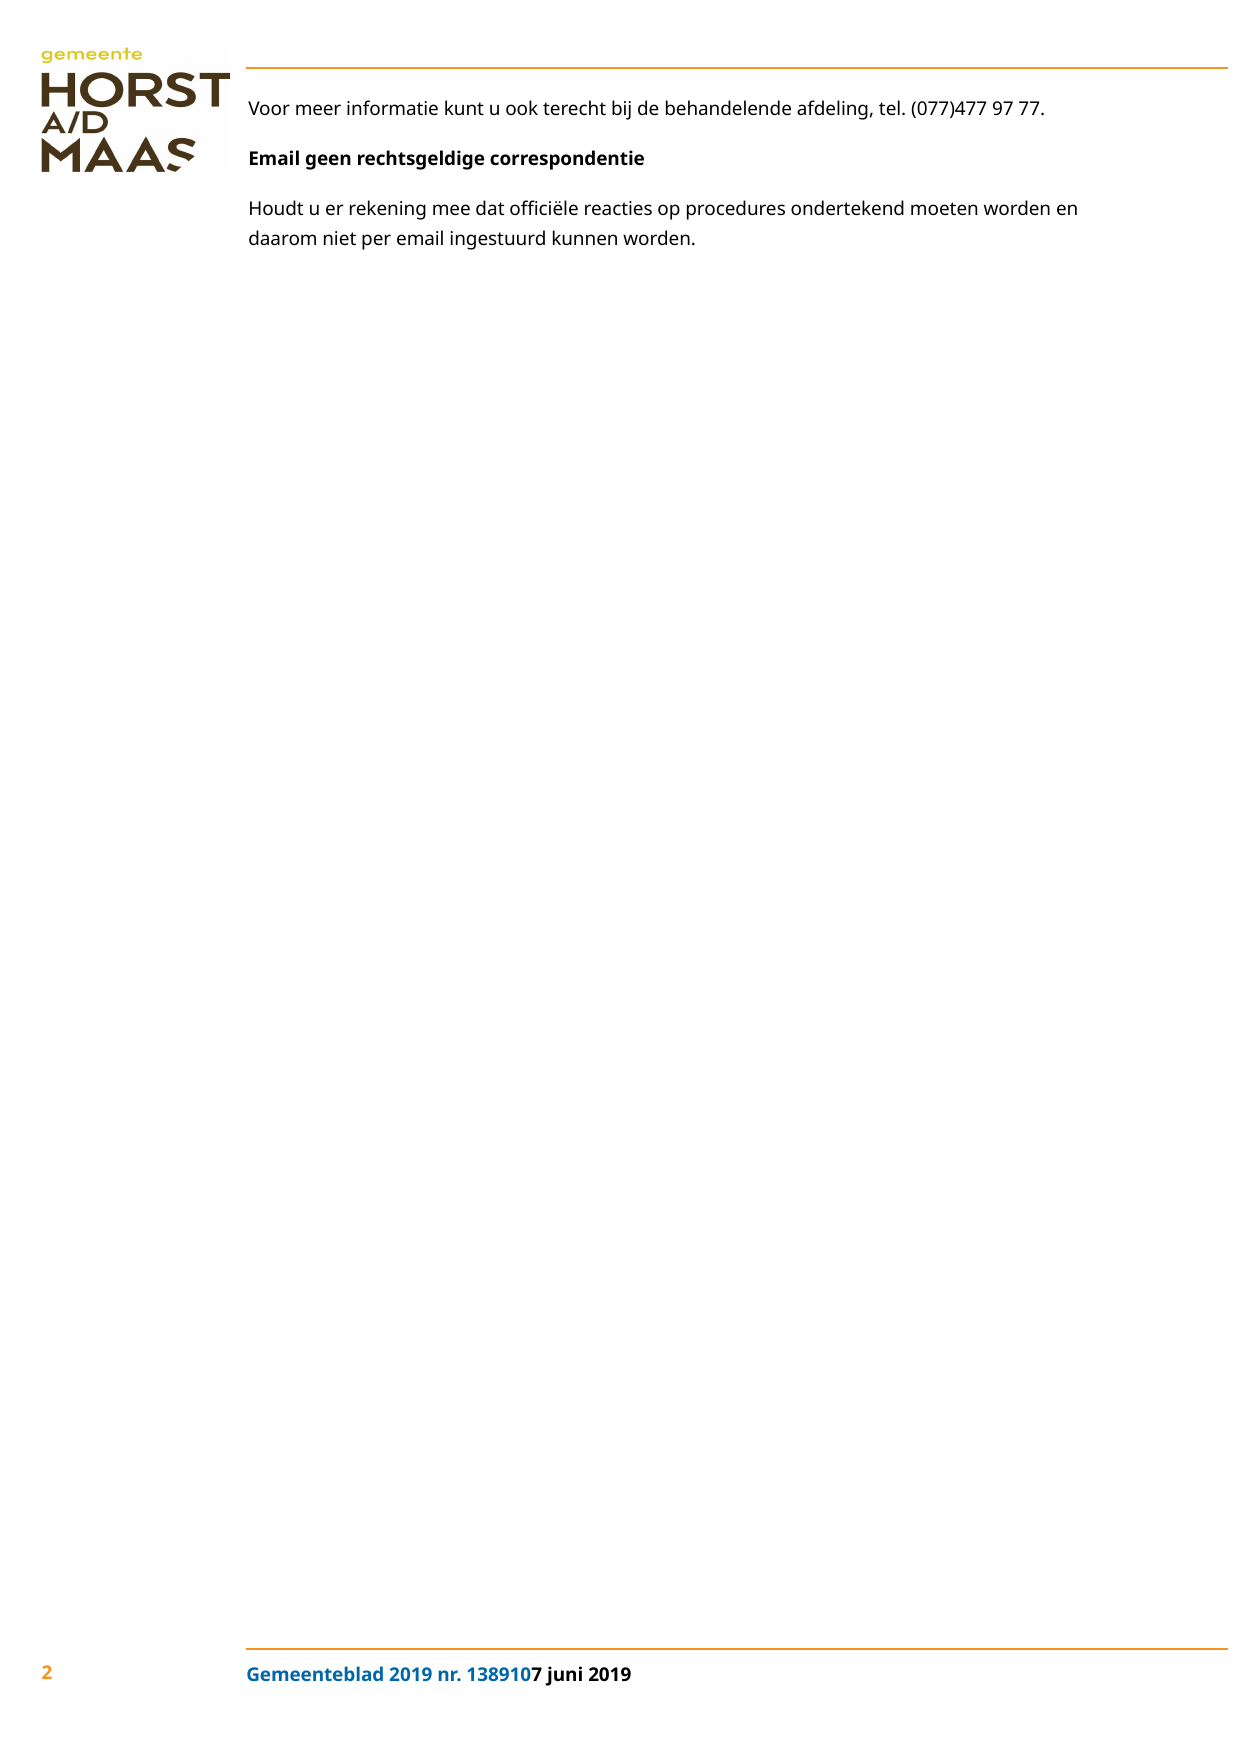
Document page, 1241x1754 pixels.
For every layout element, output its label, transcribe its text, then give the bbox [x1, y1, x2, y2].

picture [41, 47, 231, 172]
text Voor meer informatie kunt u ook terecht bij de behandelende afdeling, tel. (077)477 97 77. [248, 95, 1152, 121]
text Email geen rechtsgeldige correspondentie [248, 145, 1152, 171]
text Houdt u er rekening mee dat officiële reacties op procedures ondertekend moeten worden en daarom niet per email ingestuurd kunnen worden. [248, 196, 1152, 251]
